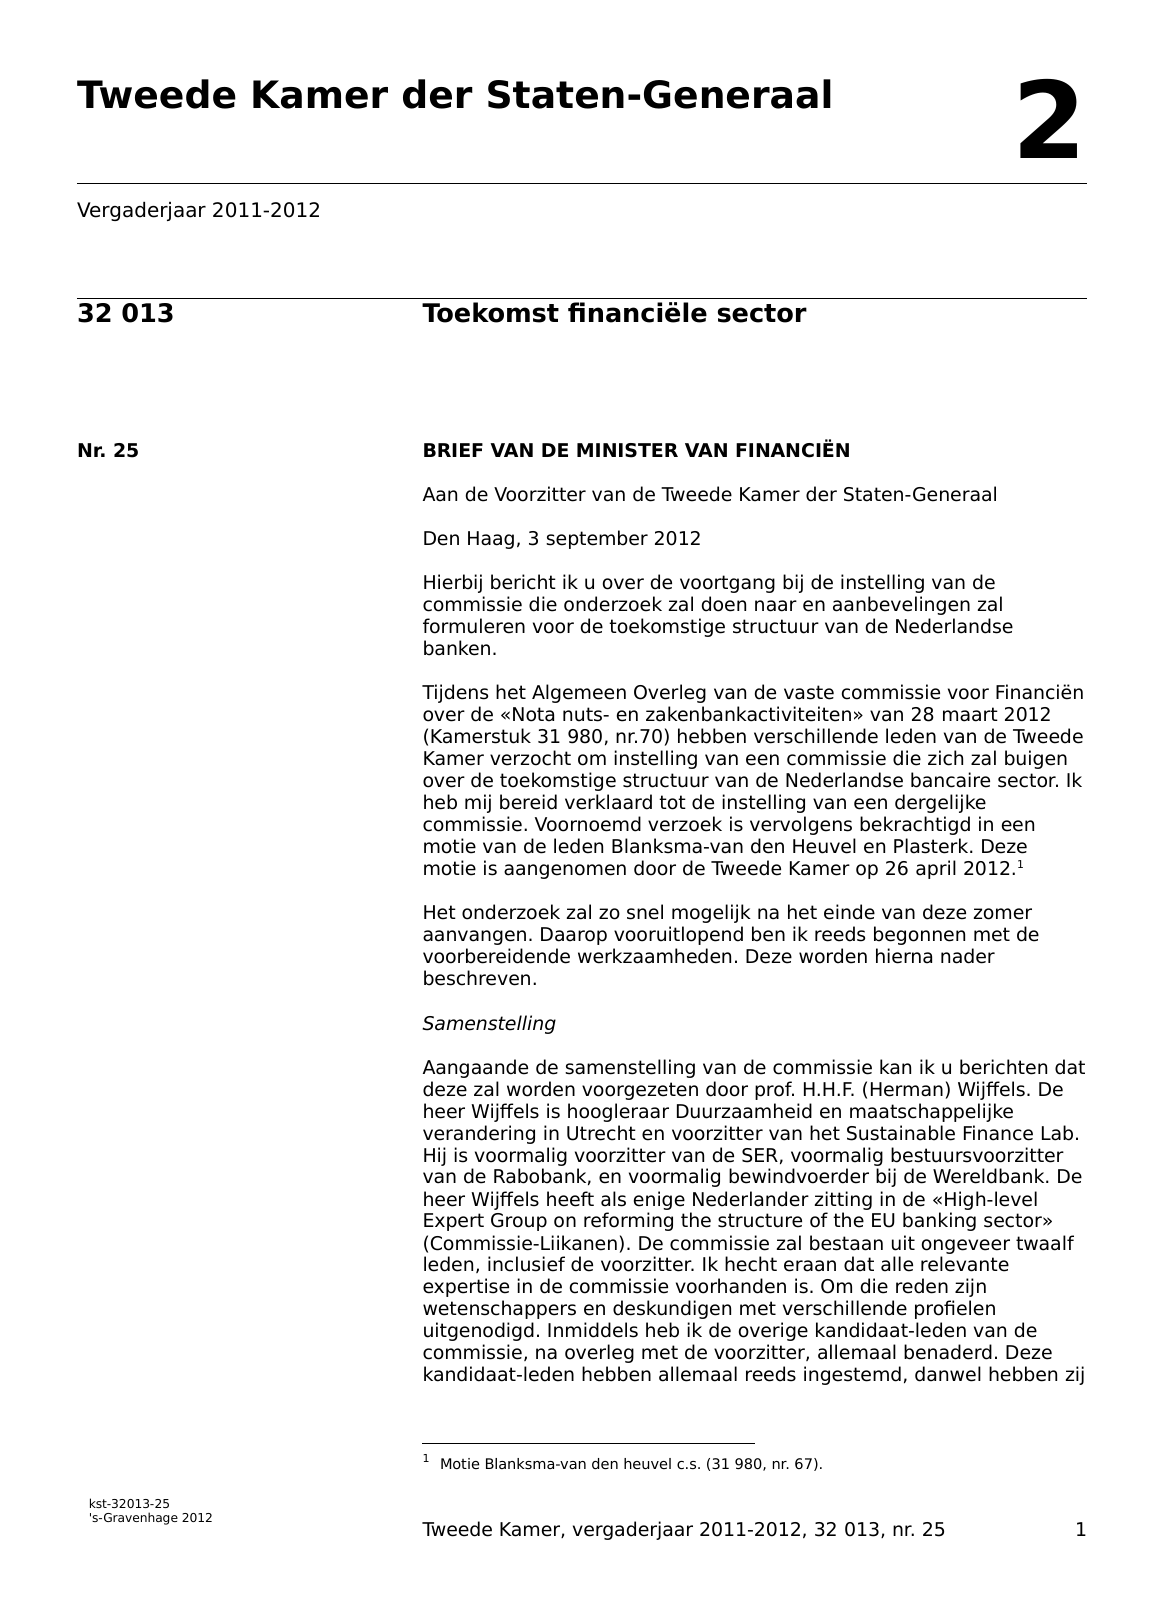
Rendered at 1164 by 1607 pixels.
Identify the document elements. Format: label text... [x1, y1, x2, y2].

text Aangaande de samenstelling van de commissie kan ik u berichten dat deze zal worden voorgezeten door prof. H.H.F. (Herman) Wijffels. De heer Wijffels is hoogleraar Duurzaamheid en maatschappelijke verandering in Utrecht en voorzitter van het Sustainable Finance Lab. Hij is voormalig voorzitter van de SER, voormalig bestuursvoorzitter van de Rabobank, en voormalig bewindvoerder bij de Wereldbank. De heer Wijffels heeft als enige Nederlander zitting in de «High-level Expert Group on reforming the structure of the EU banking sector» (Commissie-Liikanen). De commissie zal bestaan uit ongeveer twaalf leden, inclusief de voorzitter. Ik hecht eraan dat alle relevante expertise in de commissie voorhanden is. Om die reden zijn wetenschappers en deskundigen met verschillende profielen uitgenodigd. Inmiddels heb ik de overige kandidaat-leden van de commissie, na overleg met de voorzitter, allemaal benaderd. Deze kandidaat-leden hebben allemaal reeds ingestemd, danwel hebben zij [422, 1057, 1087, 1386]
text Het onderzoek zal zo snel mogelijk na het einde van deze zomer aanvangen. Daarop vooruitlopend ben ik reeds begonnen met de voorbereidende werkzaamheden. Deze worden hierna nader beschreven. [422, 902, 1087, 990]
table_header Tweede Kamer der Staten-Generaal [77, 59, 886, 183]
text Hierbij bericht ik u over de voortgang bij de instelling van de commissie die onderzoek zal doen naar en aanbevelingen zal formuleren voor de toekomstige structuur van de Nederlandse banken. [422, 572, 1087, 660]
subtitle 32 013 Toekomst financiële sector [77, 299, 1087, 329]
text Den Haag, 3 september 2012 [422, 528, 1087, 550]
text Aan de Voorzitter van de Tweede Kamer der Staten-Generaal [422, 484, 1087, 506]
text Motie Blanksma-van den heuvel c.s. (31 980, nr. 67). [422, 1452, 1087, 1474]
table_header 2 [886, 59, 1087, 183]
text 's-Gravenhage 2012 [88, 1511, 323, 1525]
subtitle Nr. 25 BRIEF VAN DE MINISTER VAN FINANCIËN [77, 440, 1087, 462]
table_cell Vergaderjaar 2011-2012 [77, 184, 1087, 298]
text Tijdens het Algemeen Overleg van de vaste commissie voor Financiën over de «Nota nuts- en zakenbankactiviteiten» van 28 maart 2012 (Kamerstuk 31 980, nr.70) hebben verschillende leden van de Tweede Kamer verzocht om instelling van een commissie die zich zal buigen over de toekomstige structuur van de Nederlandse bancaire sector. Ik heb mij bereid verklaard tot de instelling van een dergelijke commissie. Voornoemd verzoek is vervolgens bekrachtigd in een motie van de leden Blanksma-van den Heuvel en Plasterk. Deze motie is aangenomen door de Tweede Kamer op 26 april 2012. [422, 682, 1087, 880]
text kst-32013-25 [88, 1497, 323, 1511]
subtitle Samenstelling [422, 1012, 1087, 1034]
